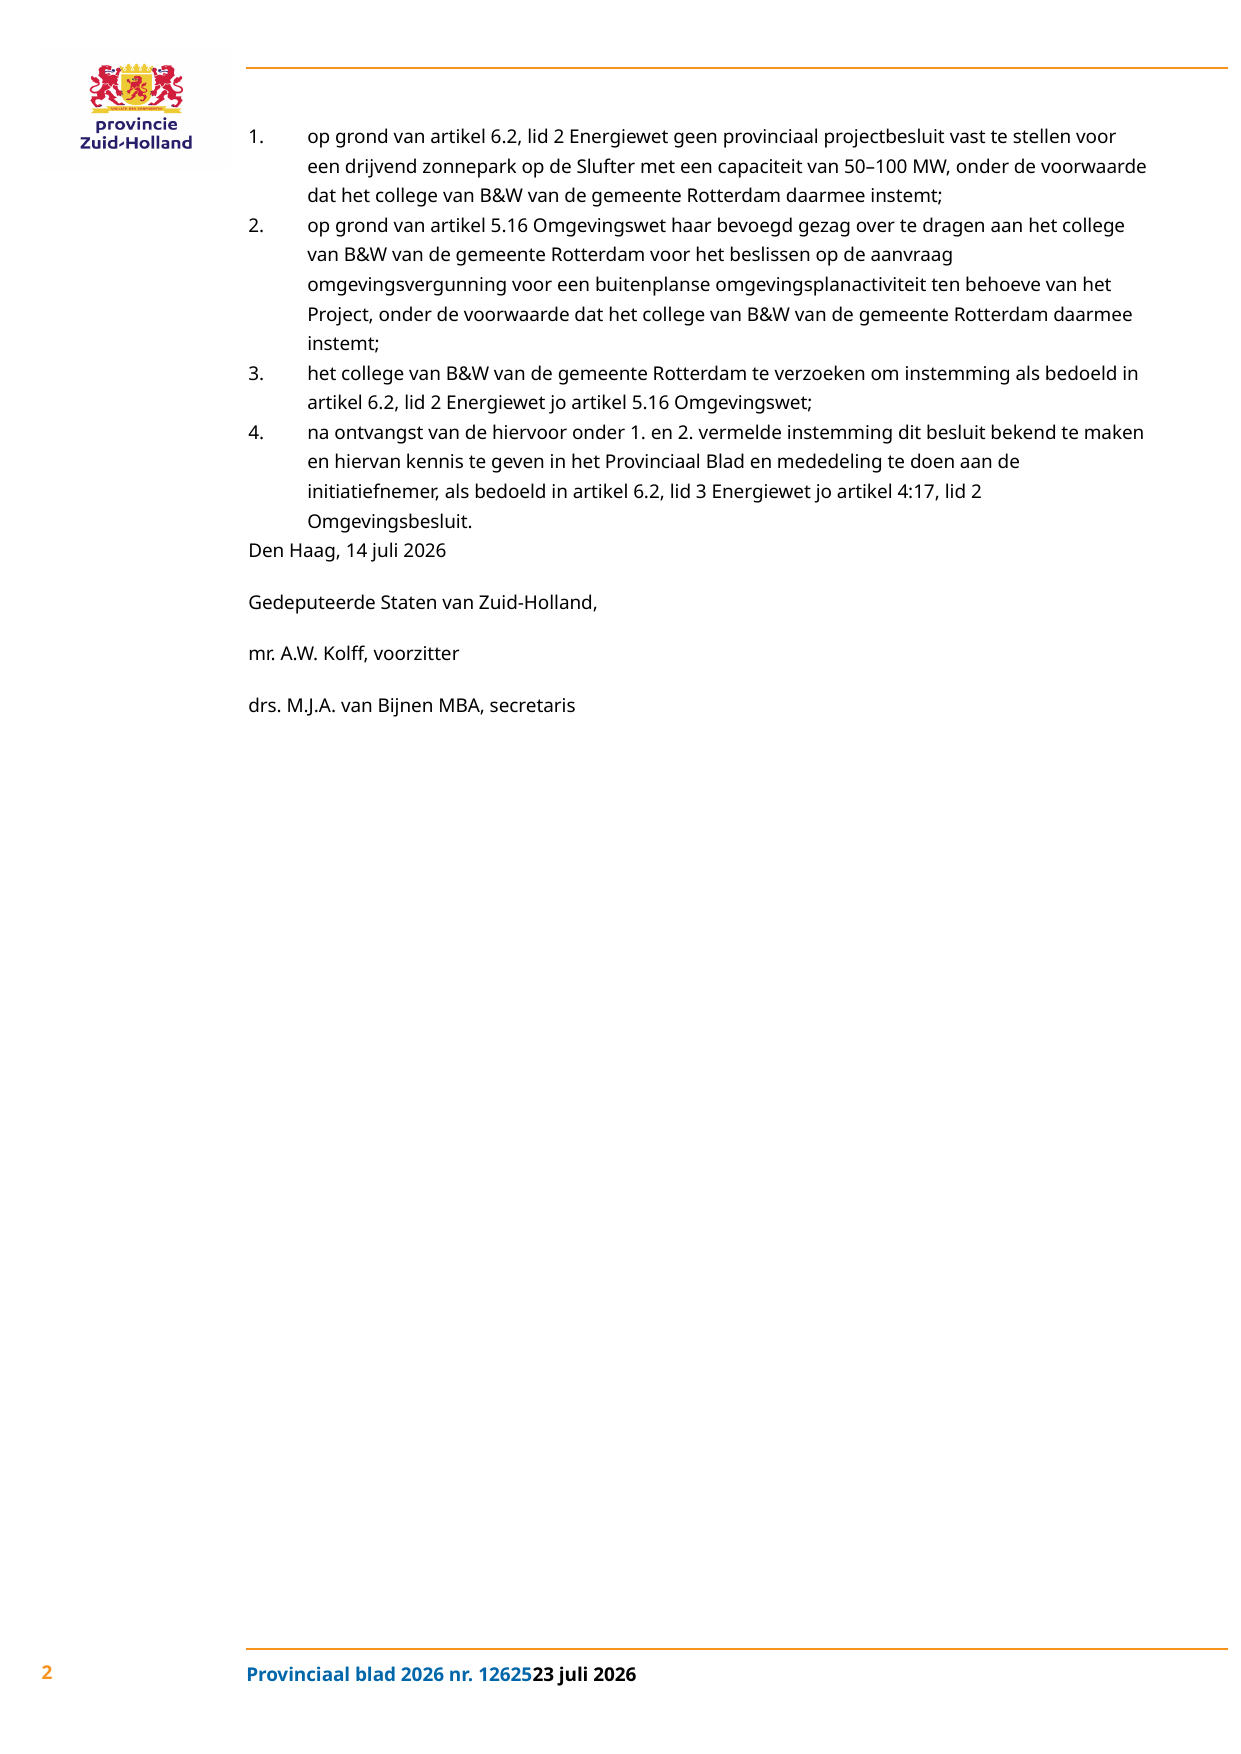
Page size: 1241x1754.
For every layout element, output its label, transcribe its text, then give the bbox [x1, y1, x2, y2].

text Gedeputeerde Staten van Zuid-Holland, [248, 589, 1152, 614]
picture [41, 47, 231, 172]
text mr. A.W. Kolff, voorzitter [248, 640, 1152, 666]
text drs. M.J.A. van Bijnen MBA, secretaris [248, 692, 1152, 717]
list na ontvangst van de hiervoor onder 1. en 2. vermelde instemming dit besluit bekend te maken en hiervan kennis te geven in het Provinciaal Blad en mededeling te doen aan de initiatiefnemer, als bedoeld in artikel 6.2, lid 3 Energiewet jo artikel 4:17, lid 2 Omgevingsbesluit. [248, 419, 1152, 533]
list op grond van artikel 6.2, lid 2 Energiewet geen provinciaal projectbesluit vast te stellen voor een drijvend zonnepark op de Slufter met een capaciteit van 50–100 MW, onder de voorwaarde dat het college van B&W van de gemeente Rotterdam daarmee instemt; [248, 123, 1152, 208]
list het college van B&W van de gemeente Rotterdam te verzoeken om instemming als bedoeld in artikel 6.2, lid 2 Energiewet jo artikel 5.16 Omgevingswet; [248, 360, 1152, 415]
text Den Haag, 14 juli 2026 [248, 537, 1152, 563]
list op grond van artikel 5.16 Omgevingswet haar bevoegd gezag over te dragen aan het college van B&W van de gemeente Rotterdam voor het beslissen op de aanvraag omgevingsvergunning voor een buitenplanse omgevingsplanactiviteit ten behoeve van het Project, onder de voorwaarde dat het college van B&W van de gemeente Rotterdam daarmee instemt; [248, 212, 1152, 356]
